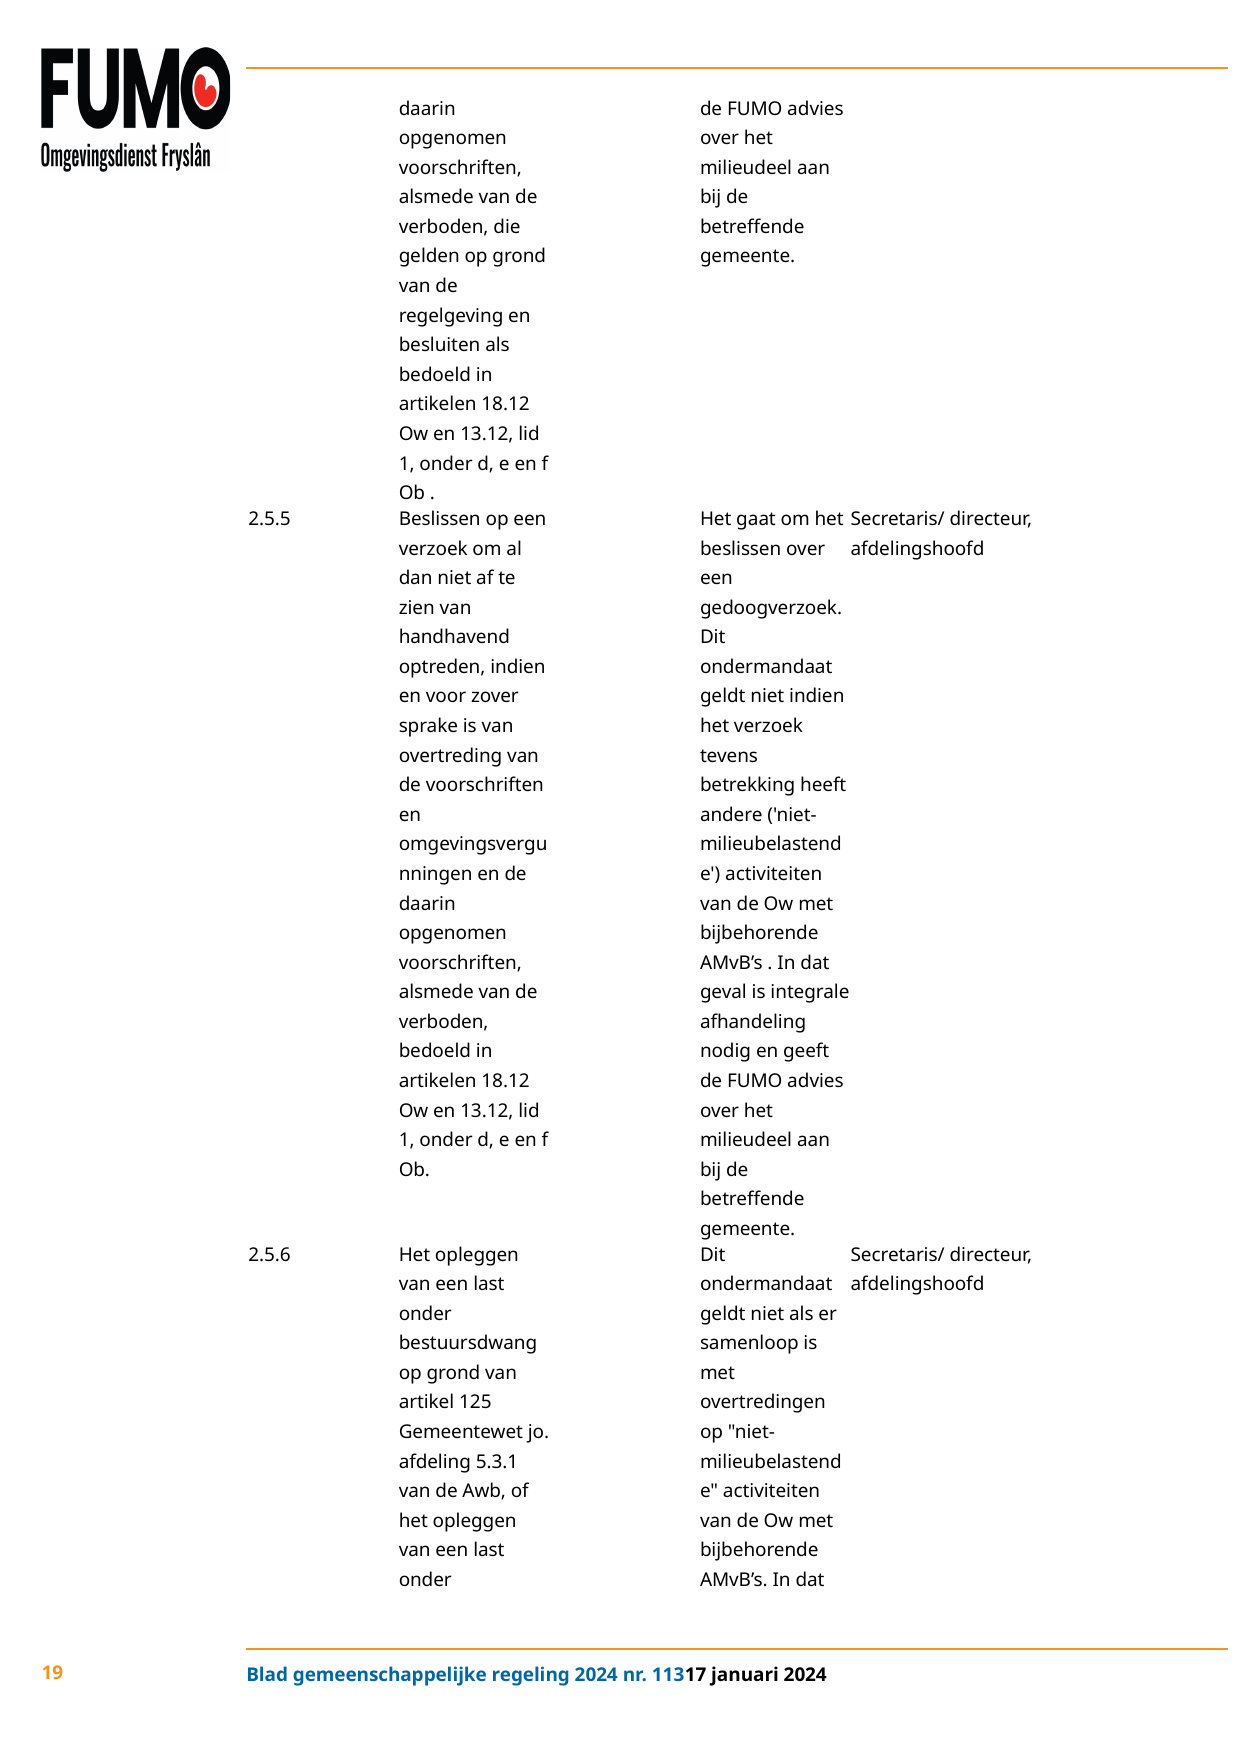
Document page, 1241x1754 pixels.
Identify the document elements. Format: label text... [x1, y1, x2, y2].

table_cell Het gaat om het beslissen over een gedoogverzoek. Dit ondermandaat geldt niet indien het verzoek tevens betrekking heeft andere ('niet-milieubelastende') activiteiten van de Ow met bijbehorende AMvB’s . In dat geval is integrale afhandeling nodig en geeft de FUMO advies over het milieudeel aan bij de betreffende gemeente. [700, 505, 850, 1241]
table_cell [248, 95, 398, 505]
table_cell daarin opgenomen voorschriften, alsmede van de verboden, die gelden op grond van de regelgeving en besluiten als bedoeld in artikelen 18.12 Ow en 13.12, lid 1, onder d, e en f Ob . [399, 95, 549, 505]
table_cell [850, 95, 1152, 505]
table_cell 2.5.6 [248, 1241, 398, 1592]
table_cell Het opleggen van een last onder bestuursdwang op grond van artikel 125 Gemeentewet jo. afdeling 5.3.1 van de Awb, of het opleggen van een last onder [399, 1241, 549, 1592]
table_cell Dit ondermandaat geldt niet als er samenloop is met overtredingen op "niet-milieubelastende" activiteiten van de Ow met bijbehorende AMvB’s. In dat [700, 1241, 850, 1592]
table_cell [549, 1241, 700, 1592]
table_cell [549, 95, 700, 505]
table_cell Secretaris/ directeur, afdelingshoofd [850, 505, 1152, 1241]
table_cell [549, 505, 700, 1241]
table_cell Secretaris/ directeur, afdelingshoofd [850, 1241, 1152, 1592]
table_cell Beslissen op een verzoek om al dan niet af te zien van handhavend optreden, indien en voor zover sprake is van overtreding van de voorschriften en omgevingsvergunningen en de daarin opgenomen voorschriften, alsmede van de verboden, bedoeld in artikelen 18.12 Ow en 13.12, lid 1, onder d, e en f Ob. [399, 505, 549, 1241]
table_cell de FUMO advies over het milieudeel aan bij de betreffende gemeente. [700, 95, 850, 505]
picture [41, 47, 231, 172]
table_cell 2.5.5 [248, 505, 398, 1241]
